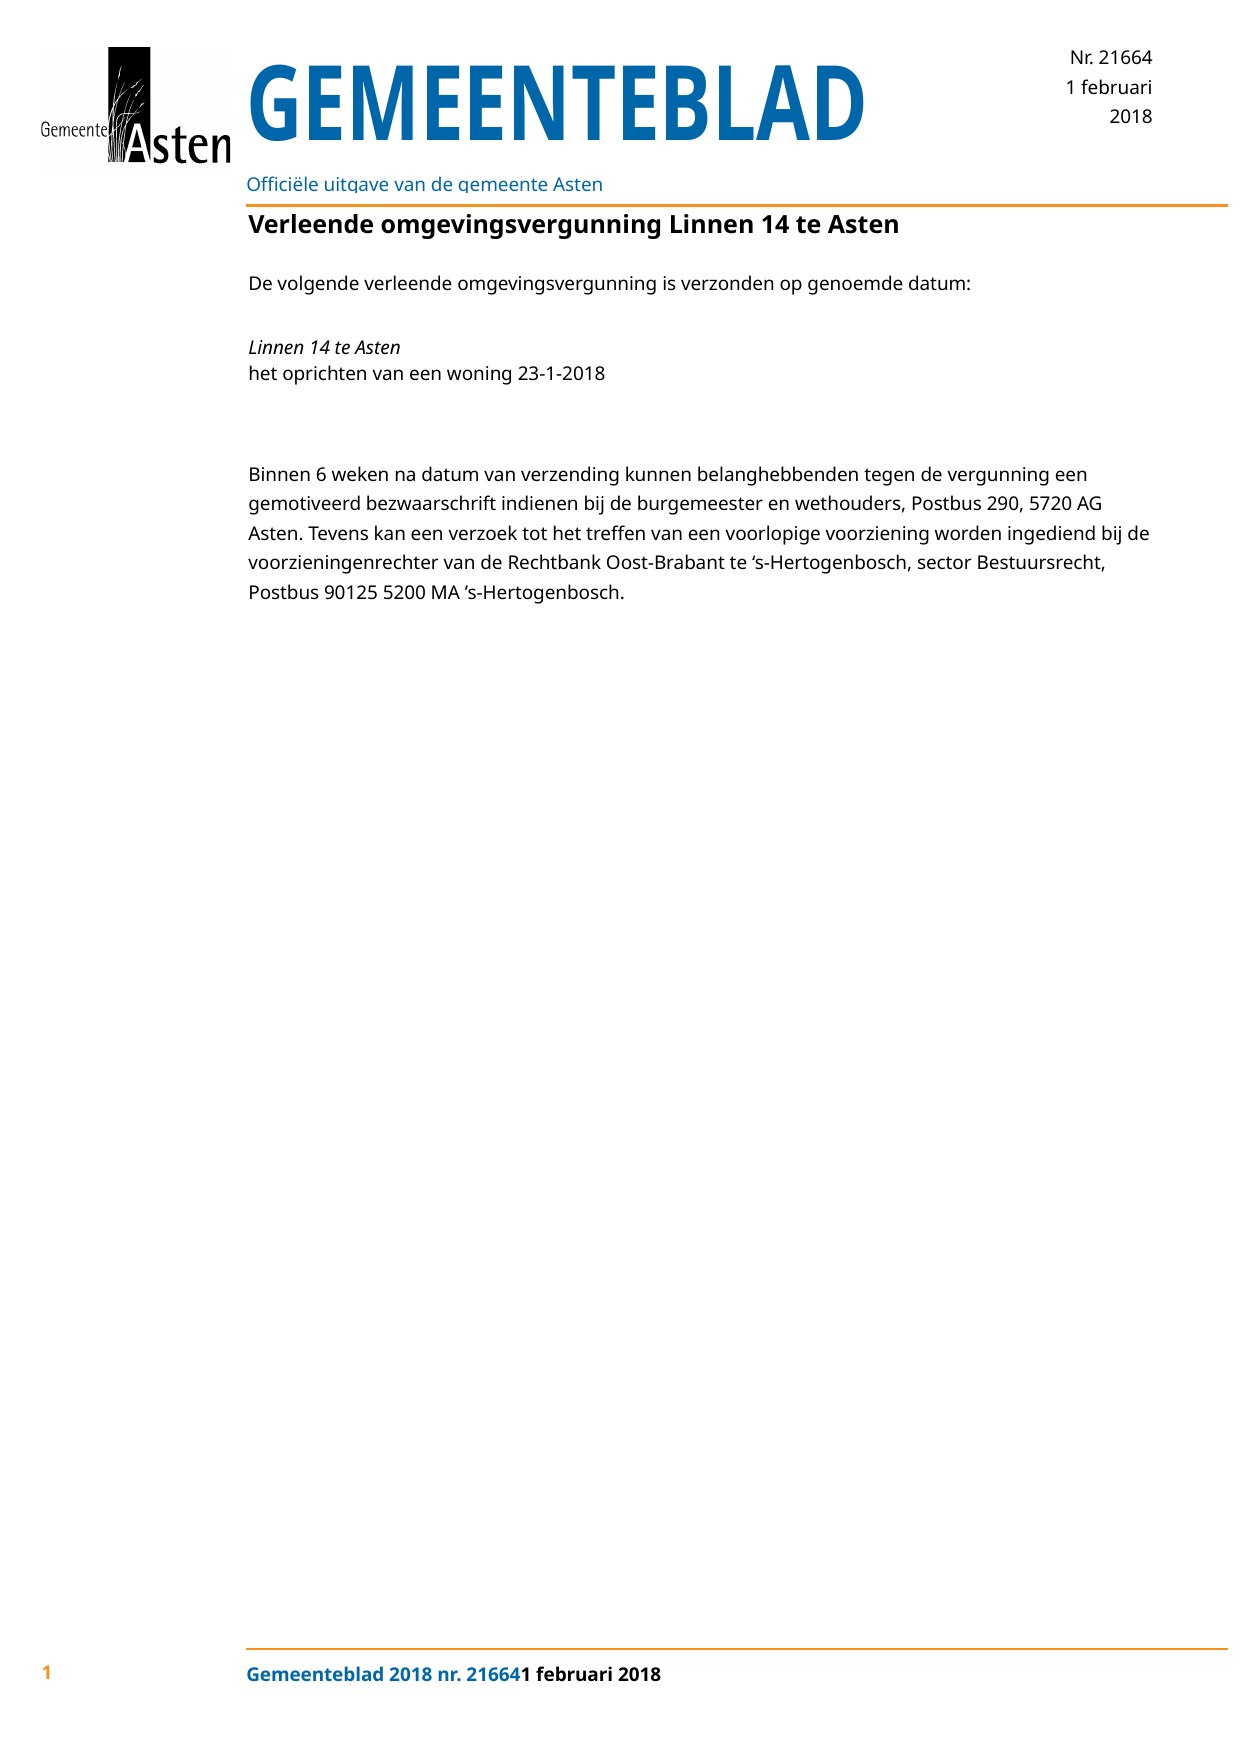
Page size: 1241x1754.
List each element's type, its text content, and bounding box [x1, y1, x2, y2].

text De volgende verleende omgevingsvergunning is verzonden op genoemde datum: [248, 270, 1152, 296]
picture [41, 47, 231, 172]
text Binnen 6 weken na datum van verzending kunnen belanghebbenden tegen de vergunning een gemotiveerd bezwaarschrift indienen bij de burgemeester en wethouders, Postbus 290, 5720 AG Asten. Tevens kan een verzoek tot het treffen van een voorlopige voorziening worden ingediend bij de voorzieningenrechter van de Rechtbank Oost-Brabant te ‘s-Hertogenbosch, sector Bestuursrecht, Postbus 90125 5200 MA ’s-Hertogenbosch. [248, 461, 1152, 605]
text het oprichten van een woning 23-1-2018 [248, 360, 1152, 386]
text Verleende omgevingsvergunning Linnen 14 te Asten [248, 207, 1152, 241]
text Linnen 14 te Asten [248, 334, 1152, 360]
